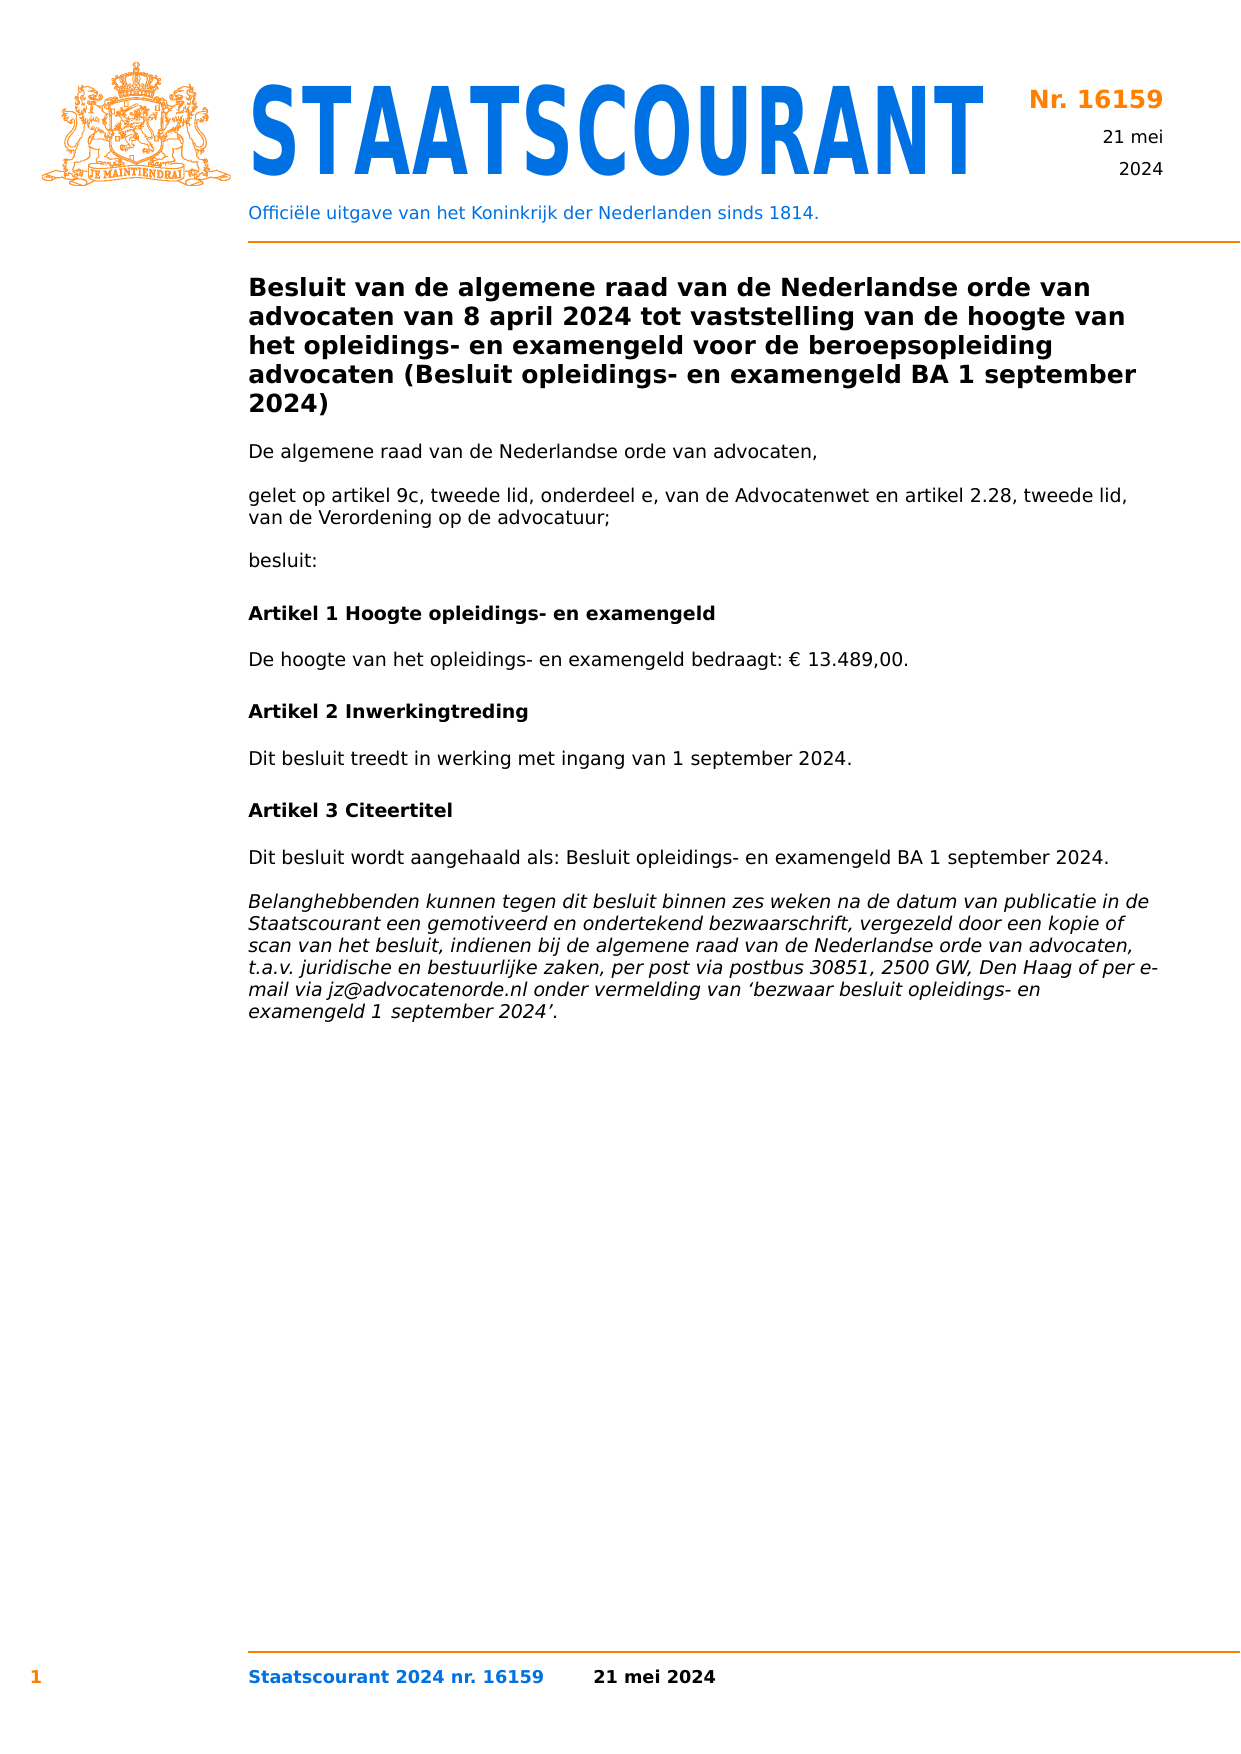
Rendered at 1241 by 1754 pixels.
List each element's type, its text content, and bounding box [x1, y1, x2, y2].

table_header Nr. 16159 [998, 62, 1240, 121]
picture [41, 62, 231, 186]
subtitle Besluit van de algemene raad van de Nederlandse orde van advocaten van 8 april 2024 tot vaststelling van de hoogte van het opleidings- en examengeld voor de beroepsopleiding advocaten (Besluit opleidings- en examengeld BA 1 september 2024) [248, 273, 1163, 419]
subtitle Artikel 2 Inwerkingtreding [248, 701, 1163, 723]
text besluit: [248, 550, 1163, 572]
text Dit besluit wordt aangehaald als: Besluit opleidings- en examengeld BA 1 september 2024. [248, 847, 1163, 869]
text gelet op artikel 9c, tweede lid, onderdeel e, van de Advocatenwet en artikel 2.28, tweede lid, van de Verordening op de advocatuur; [248, 484, 1163, 528]
text De algemene raad van de Nederlandse orde van advocaten, [248, 441, 1163, 463]
text Belanghebbenden kunnen tegen dit besluit binnen zes weken na de datum van publicatie in de Staatscourant een gemotiveerd en ondertekend bezwaarschrift, vergezeld door een kopie of scan van het besluit, indienen bij de algemene raad van de Nederlandse orde van advocaten, t.a.v. juridische en bestuurlijke zaken, per post via postbus 30851, 2500 GW, Den Haag of per e-mail via jz@advocatenorde.nl onder vermelding van ‘bezwaar besluit opleidings- en examengeld 1 september 2024’. [248, 891, 1163, 1023]
table_cell Officiële uitgave van het Koninkrijk der Nederlanden sinds 1814. [248, 203, 1240, 241]
table_header [25, 62, 248, 241]
subtitle Artikel 3 Citeertitel [248, 800, 1163, 822]
subtitle Artikel 1 Hoogte opleidings- en examengeld [248, 602, 1163, 624]
text De hoogte van het opleidings- en examengeld bedraagt: € 13.489,00. [248, 649, 1163, 671]
table_cell 21 mei [998, 121, 1240, 153]
table_header STAATSCOURANT [248, 62, 998, 203]
table_cell 2024 [998, 153, 1240, 203]
text Dit besluit treedt in werking met ingang van 1 september 2024. [248, 748, 1163, 770]
